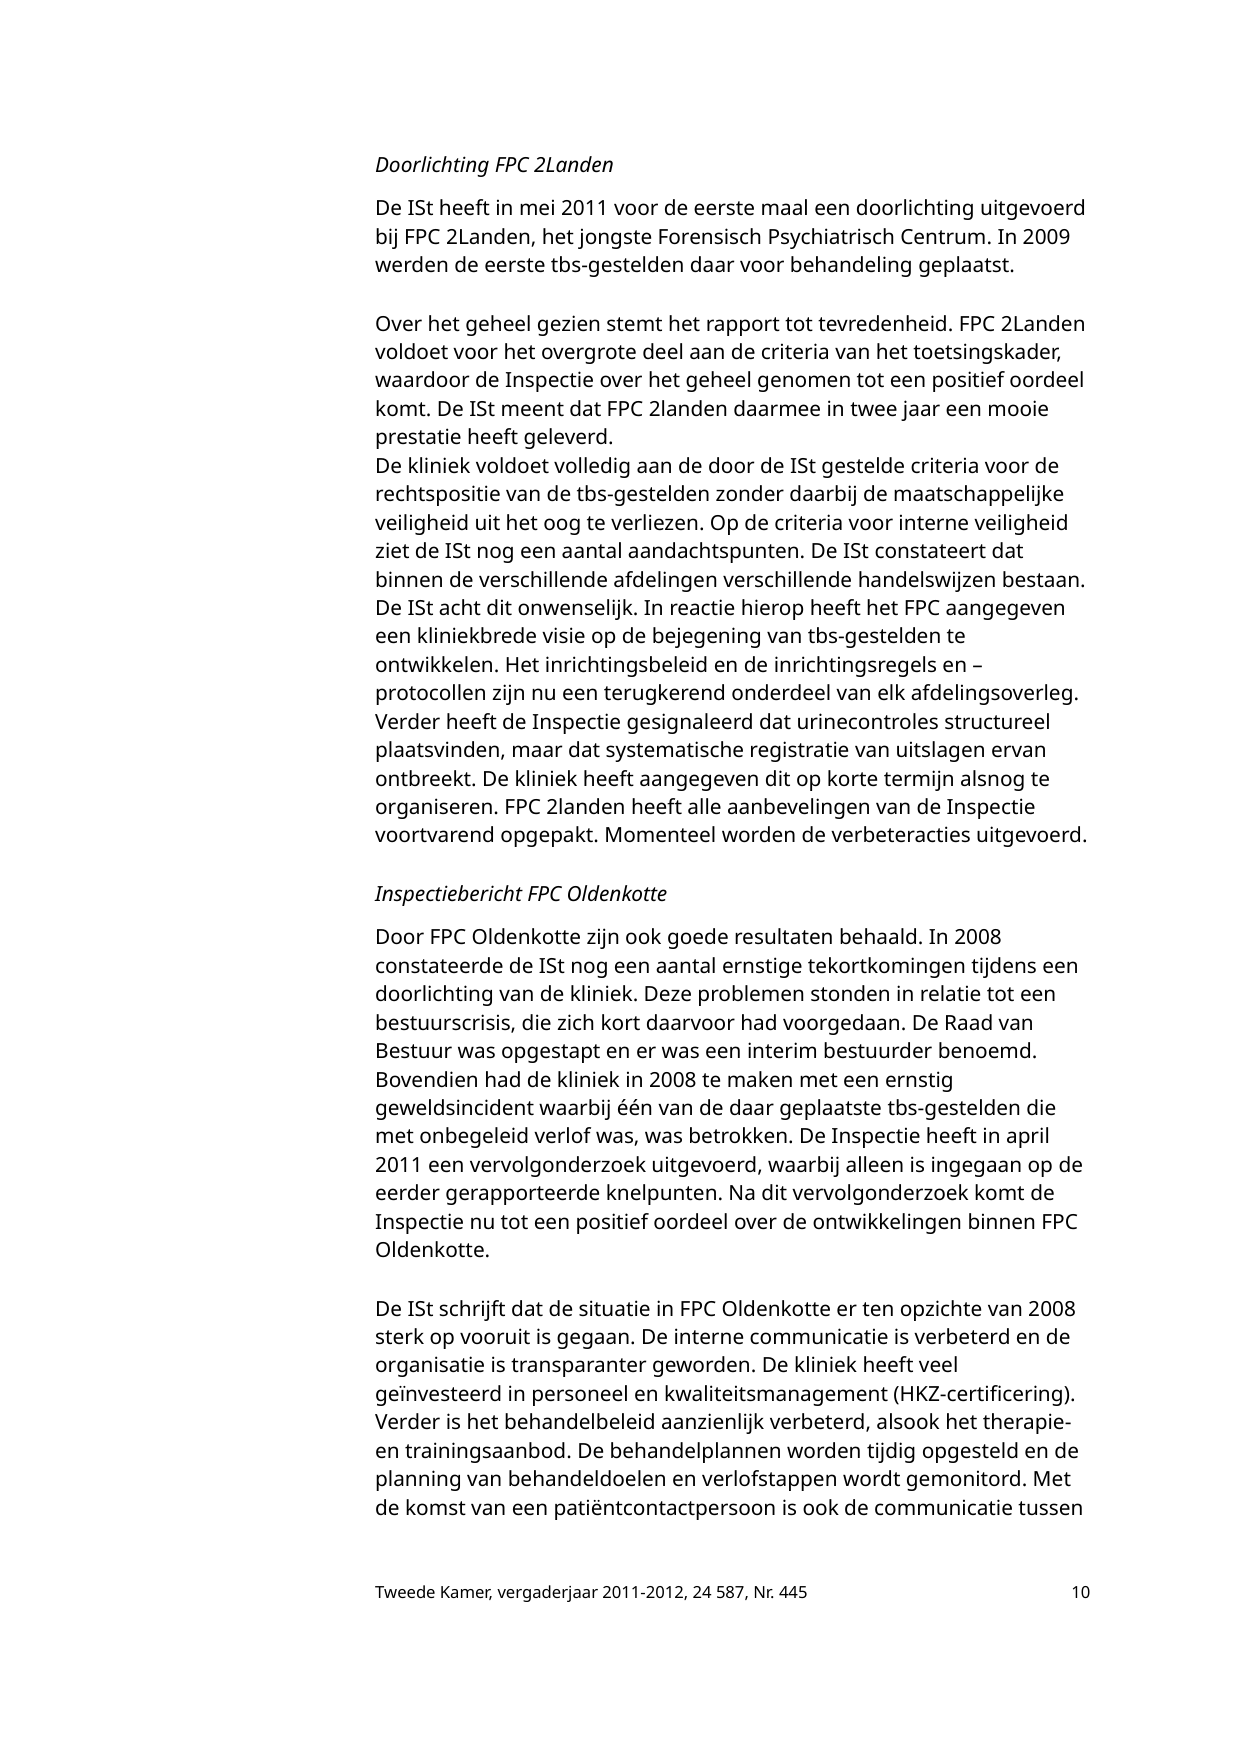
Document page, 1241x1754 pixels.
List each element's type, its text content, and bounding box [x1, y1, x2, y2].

text Inspectiebericht FPC Oldenkotte [375, 879, 1090, 907]
text Over het geheel gezien stemt het rapport tot tevredenheid. FPC 2Landen voldoet voor het overgrote deel aan de criteria van het toetsingskader, waardoor de Inspectie over het geheel genomen tot een positief oordeel komt. De ISt meent dat FPC 2landen daarmee in twee jaar een mooie prestatie heeft geleverd. [375, 309, 1090, 451]
text Door FPC Oldenkotte zijn ook goede resultaten behaald. In 2008 constateerde de ISt nog een aantal ernstige tekortkomingen tijdens een doorlichting van de kliniek. Deze problemen stonden in relatie tot een bestuurscrisis, die zich kort daarvoor had voorgedaan. De Raad van Bestuur was opgestapt en er was een interim bestuurder benoemd. Bovendien had de kliniek in 2008 te maken met een ernstig geweldsincident waarbij één van de daar geplaatste tbs-gestelden die met onbegeleid verlof was, was betrokken. De Inspectie heeft in april 2011 een vervolgonderzoek uitgevoerd, waarbij alleen is ingegaan op de eerder gerapporteerde knelpunten. Na dit vervolgonderzoek komt de Inspectie nu tot een positief oordeel over de ontwikkelingen binnen FPC Oldenkotte. [375, 922, 1090, 1264]
text De kliniek voldoet volledig aan de door de ISt gestelde criteria voor de rechtspositie van de tbs-gestelden zonder daarbij de maatschappelijke veiligheid uit het oog te verliezen. Op de criteria voor interne veiligheid ziet de ISt nog een aantal aandachtspunten. De ISt constateert dat binnen de verschillende afdelingen verschillende handelswijzen bestaan. De ISt acht dit onwenselijk. In reactie hierop heeft het FPC aangegeven een kliniekbrede visie op de bejegening van tbs-gestelden te ontwikkelen. Het inrichtingsbeleid en de inrichtingsregels en – protocollen zijn nu een terugkerend onderdeel van elk afdelingsoverleg. Verder heeft de Inspectie gesignaleerd dat urinecontroles structureel plaatsvinden, maar dat systematische registratie van uitslagen ervan ontbreekt. De kliniek heeft aangegeven dit op korte termijn alsnog te organiseren. FPC 2landen heeft alle aanbevelingen van de Inspectie voortvarend opgepakt. Momenteel worden de verbeteracties uitgevoerd. [375, 451, 1090, 849]
text Doorlichting FPC 2Landen [375, 150, 1090, 178]
text De ISt schrijft dat de situatie in FPC Oldenkotte er ten opzichte van 2008 sterk op vooruit is gegaan. De interne communicatie is verbeterd en de organisatie is transparanter geworden. De kliniek heeft veel geïnvesteerd in personeel en kwaliteitsmanagement (HKZ-certificering). Verder is het behandelbeleid aanzienlijk verbeterd, alsook het therapie- en trainingsaanbod. De behandelplannen worden tijdig opgesteld en de planning van behandeldoelen en verlofstappen wordt gemonitord. Met de komst van een patiëntcontactpersoon is ook de communicatie tussen [375, 1294, 1090, 1521]
text De ISt heeft in mei 2011 voor de eerste maal een doorlichting uitgevoerd bij FPC 2Landen, het jongste Forensisch Psychiatrisch Centrum. In 2009 werden de eerste tbs-gestelden daar voor behandeling geplaatst. [375, 193, 1090, 279]
